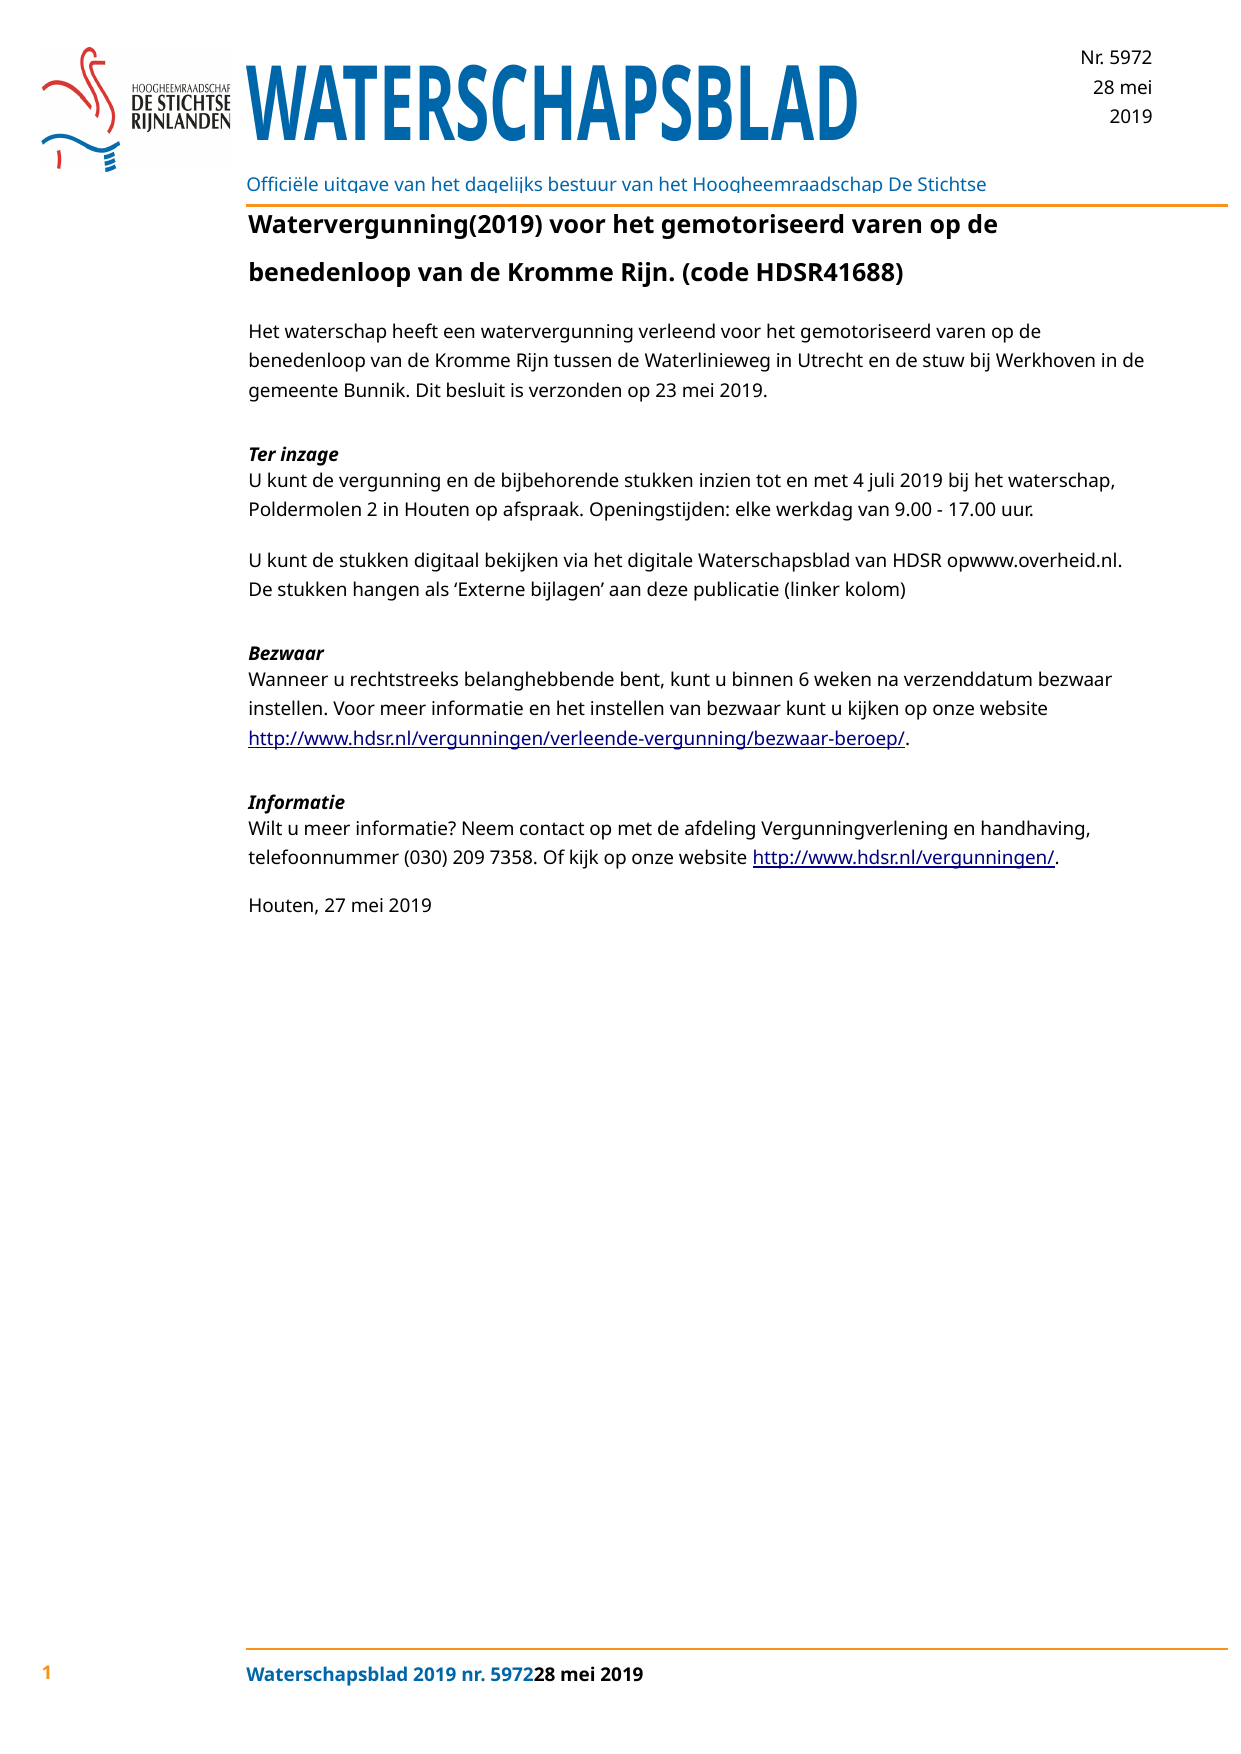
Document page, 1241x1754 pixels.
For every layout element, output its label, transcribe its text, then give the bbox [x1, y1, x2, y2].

text U kunt de vergunning en de bijbehorende stukken inzien tot en met 4 juli 2019 bij het waterschap, Poldermolen 2 in Houten op afspraak. Openingstijden: elke werkdag van 9.00 - 17.00 uur. [248, 467, 1152, 522]
text Watervergunning(2019) voor het gemotoriseerd varen op de benedenloop van de Kromme Rijn. (code HDSR41688) [248, 207, 1152, 288]
picture [41, 47, 231, 172]
text Houten, 27 mei 2019 [248, 892, 1152, 918]
text U kunt de stukken digitaal bekijken via het digitale Waterschapsblad van HDSR opwww.overheid.nl. De stukken hangen als ‘Externe bijlagen’ aan deze publicatie (linker kolom) [248, 547, 1152, 602]
text Ter inzage [248, 441, 1152, 467]
text Wilt u meer informatie? Neem contact op met de afdeling Vergunningverlening en handhaving, telefoonnummer (030) 209 7358. Of kijk op onze website http://www.hdsr.nl/vergunningen/. [248, 815, 1152, 870]
text Het waterschap heeft een watervergunning verleend voor het gemotoriseerd varen op de benedenloop van de Kromme Rijn tussen de Waterlinieweg in Utrecht en de stuw bij Werkhoven in de gemeente Bunnik. Dit besluit is verzonden op 23 mei 2019. [248, 318, 1152, 403]
text Bezwaar [248, 640, 1152, 666]
text Wanneer u rechtstreeks belanghebbende bent, kunt u binnen 6 weken na verzenddatum bezwaar instellen. Voor meer informatie en het instellen van bezwaar kunt u kijken op onze website http://www.hdsr.nl/vergunningen/verleende-vergunning/bezwaar-beroep/. [248, 666, 1152, 751]
text Informatie [248, 789, 1152, 815]
